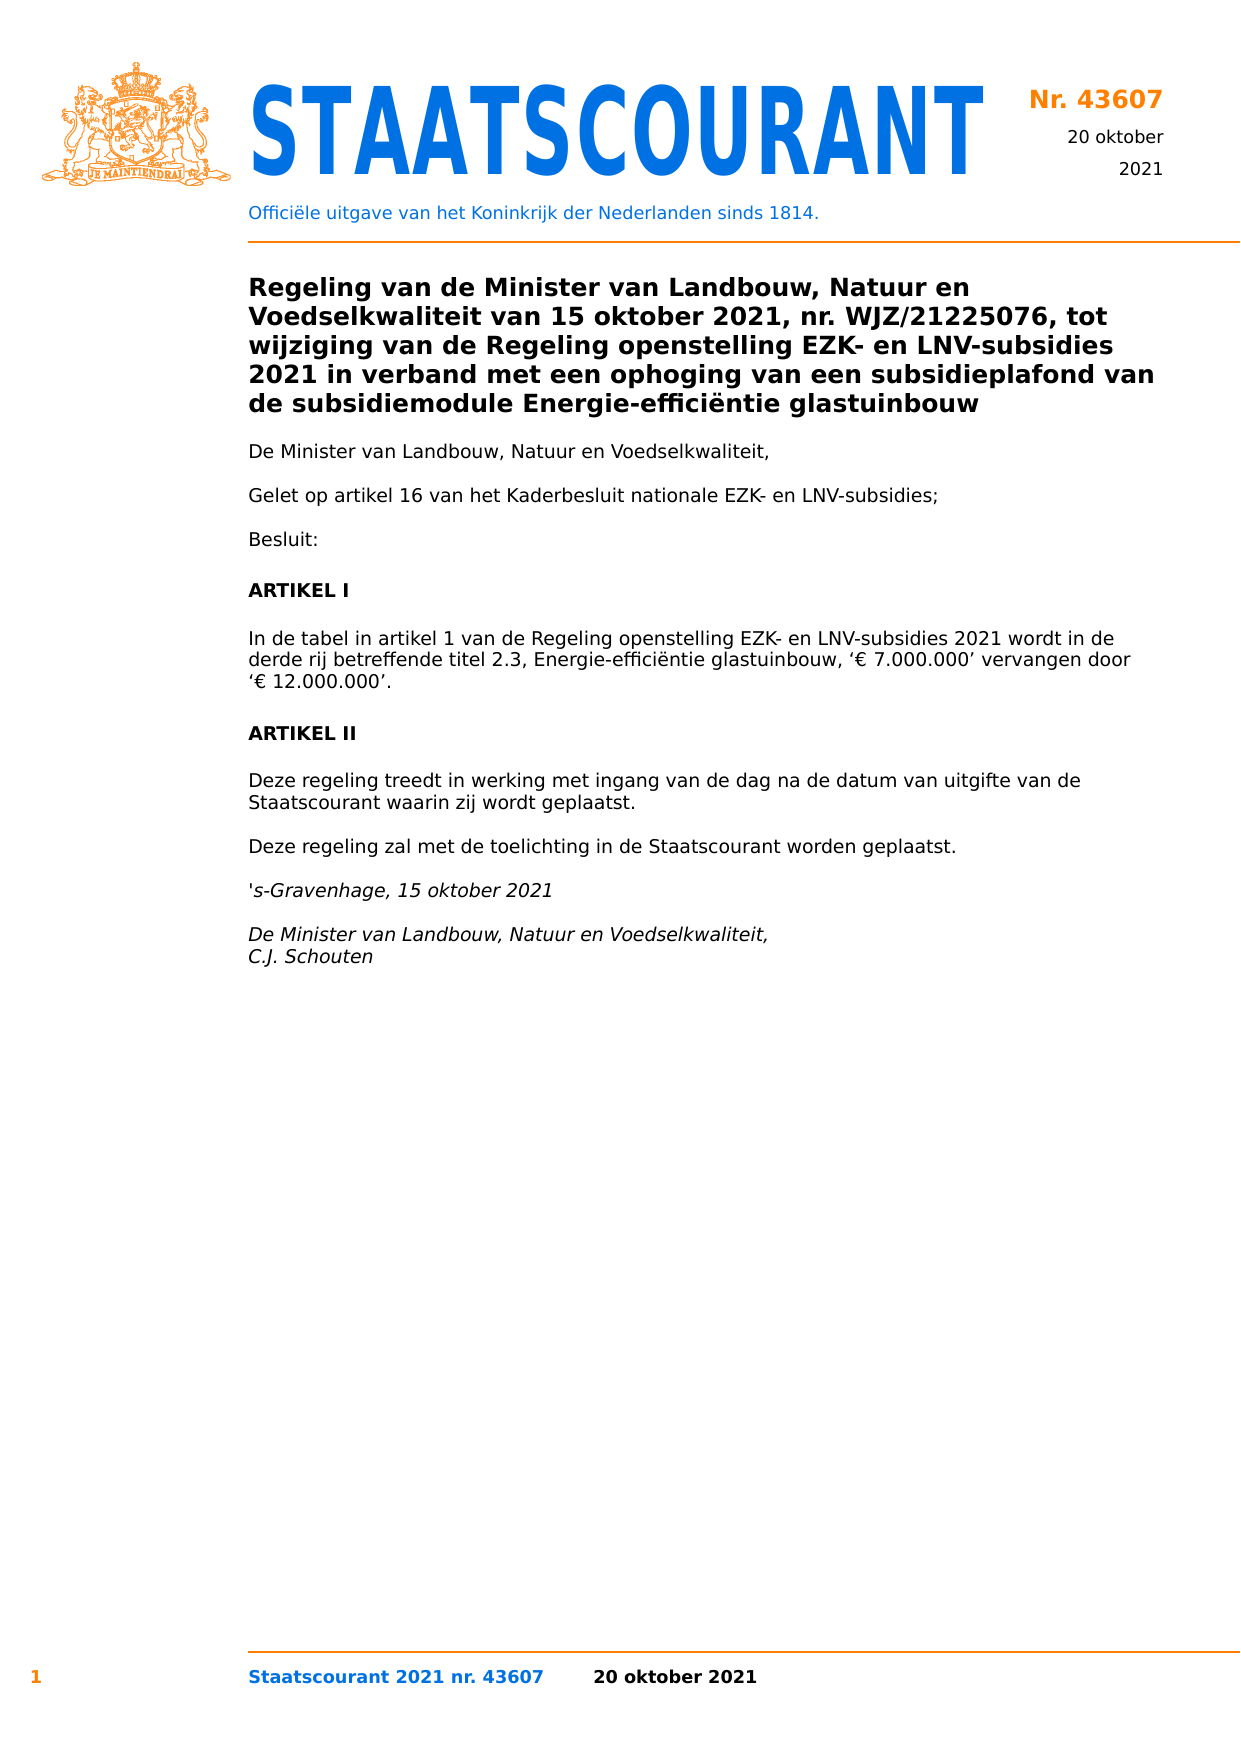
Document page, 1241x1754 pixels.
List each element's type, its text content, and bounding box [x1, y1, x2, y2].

picture [41, 62, 231, 186]
table_cell Officiële uitgave van het Koninkrijk der Nederlanden sinds 1814. [248, 203, 1240, 241]
table_header [25, 62, 248, 241]
table_cell 2021 [998, 153, 1240, 203]
text Deze regeling zal met de toelichting in de Staatscourant worden geplaatst. [248, 836, 1163, 858]
subtitle ARTIKEL II [248, 723, 1163, 745]
table_header Nr. 43607 [998, 62, 1240, 121]
text In de tabel in artikel 1 van de Regeling openstelling EZK- en LNV-subsidies 2021 wordt in de derde rij betreffende titel 2.3, Energie-efficiëntie glastuinbouw, ‘€ 7.000.000’ vervangen door ‘€ 12.000.000’. [248, 627, 1163, 693]
text De Minister van Landbouw, Natuur en Voedselkwaliteit, C.J. Schouten [248, 924, 1163, 968]
subtitle Regeling van de Minister van Landbouw, Natuur en Voedselkwaliteit van 15 oktober 2021, nr. WJZ/21225076, tot wijziging van de Regeling openstelling EZK- en LNV-subsidies 2021 in verband met een ophoging van een subsidieplafond van de subsidiemodule Energie-efficiëntie glastuinbouw [248, 273, 1163, 419]
text Deze regeling treedt in werking met ingang van de dag na de datum van uitgifte van de Staatscourant waarin zij wordt geplaatst. [248, 770, 1163, 814]
text Besluit: [248, 528, 1163, 550]
text De Minister van Landbouw, Natuur en Voedselkwaliteit, [248, 441, 1163, 463]
table_cell 20 oktober [998, 121, 1240, 153]
text 's-Gravenhage, 15 oktober 2021 [248, 880, 1163, 902]
text Gelet op artikel 16 van het Kaderbesluit nationale EZK- en LNV-subsidies; [248, 484, 1163, 507]
subtitle ARTIKEL I [248, 580, 1163, 602]
table_header STAATSCOURANT [248, 62, 998, 203]
